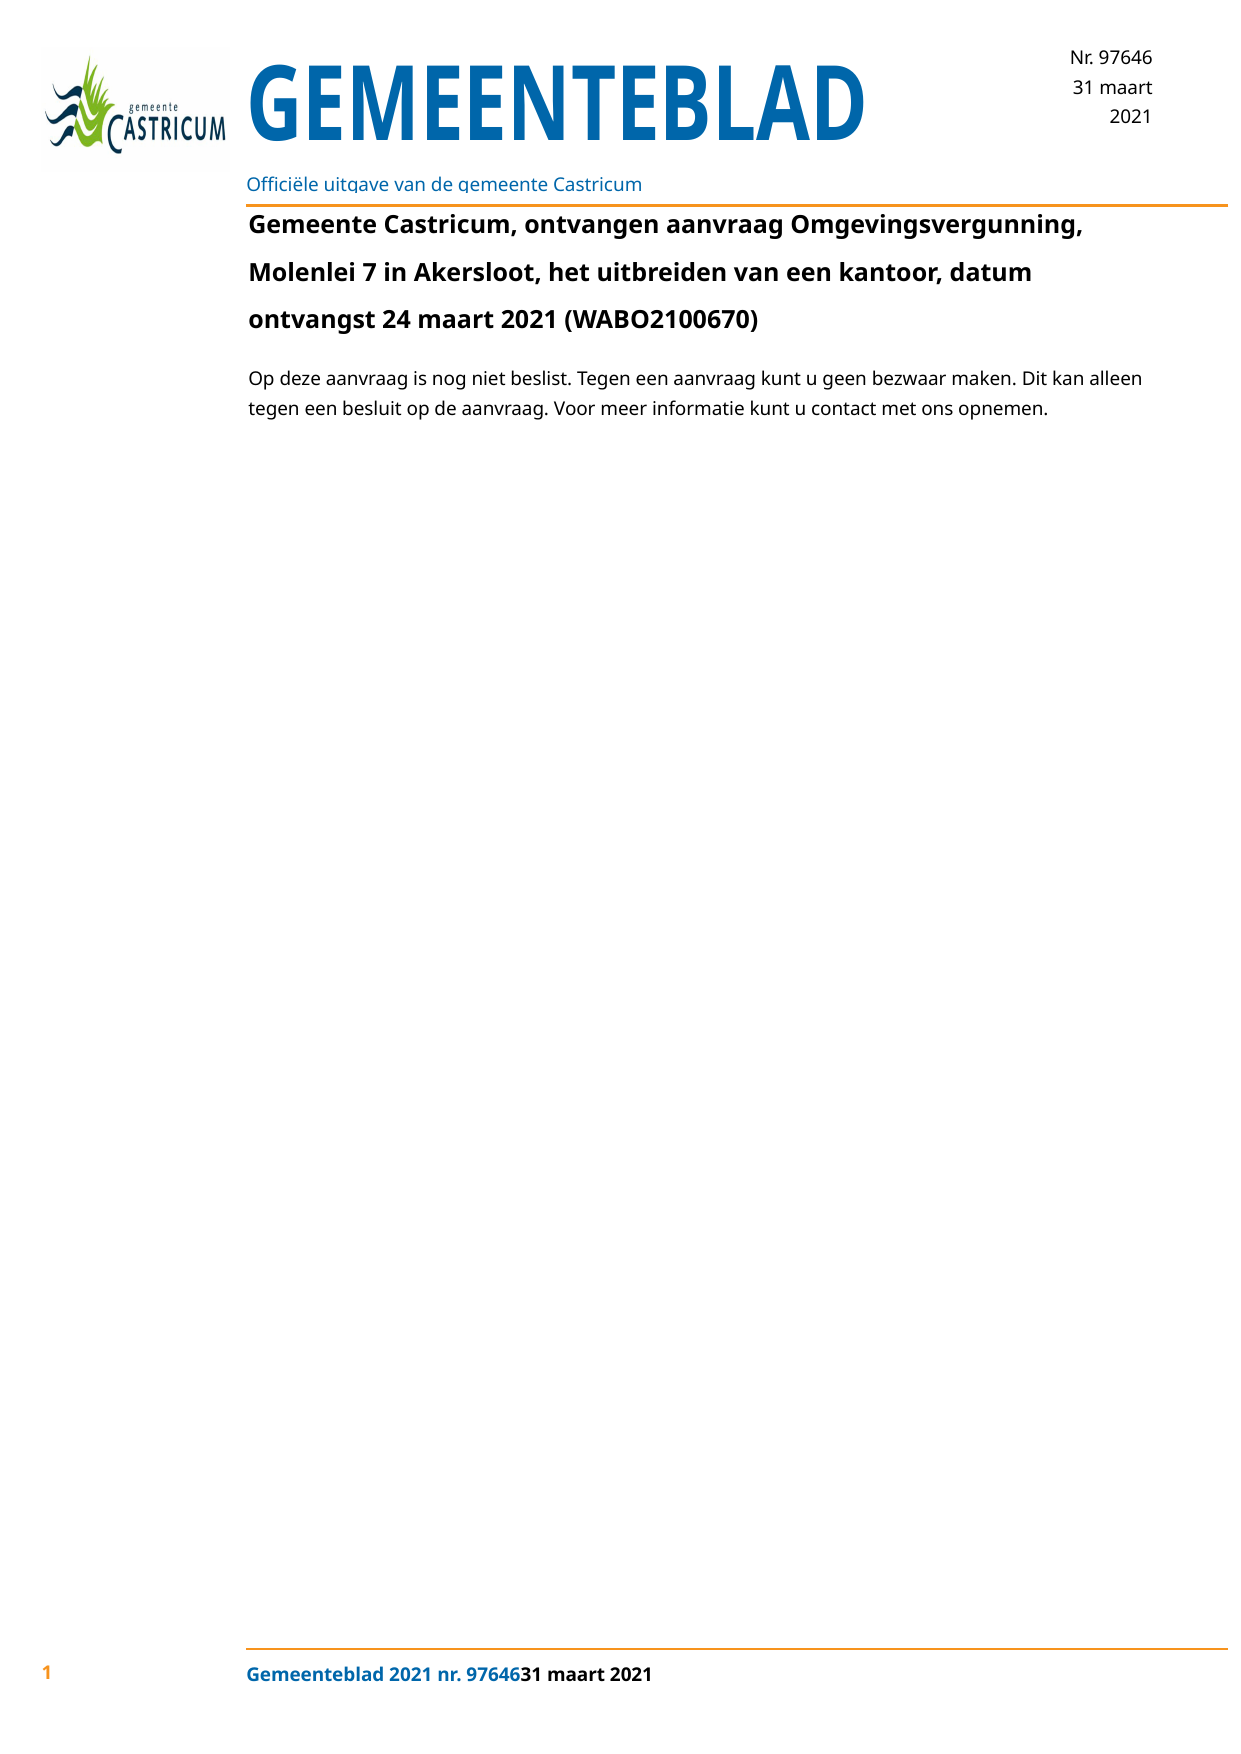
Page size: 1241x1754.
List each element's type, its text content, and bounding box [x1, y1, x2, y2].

picture [41, 47, 231, 172]
text Op deze aanvraag is nog niet beslist. Tegen een aanvraag kunt u geen bezwaar maken. Dit kan alleen tegen een besluit op de aanvraag. Voor meer informatie kunt u contact met ons opnemen. [248, 366, 1152, 421]
text Gemeente Castricum, ontvangen aanvraag Omgevingsvergunning, Molenlei 7 in Akersloot, het uitbreiden van een kantoor, datum ontvangst 24 maart 2021 (WABO2100670) [248, 207, 1152, 336]
